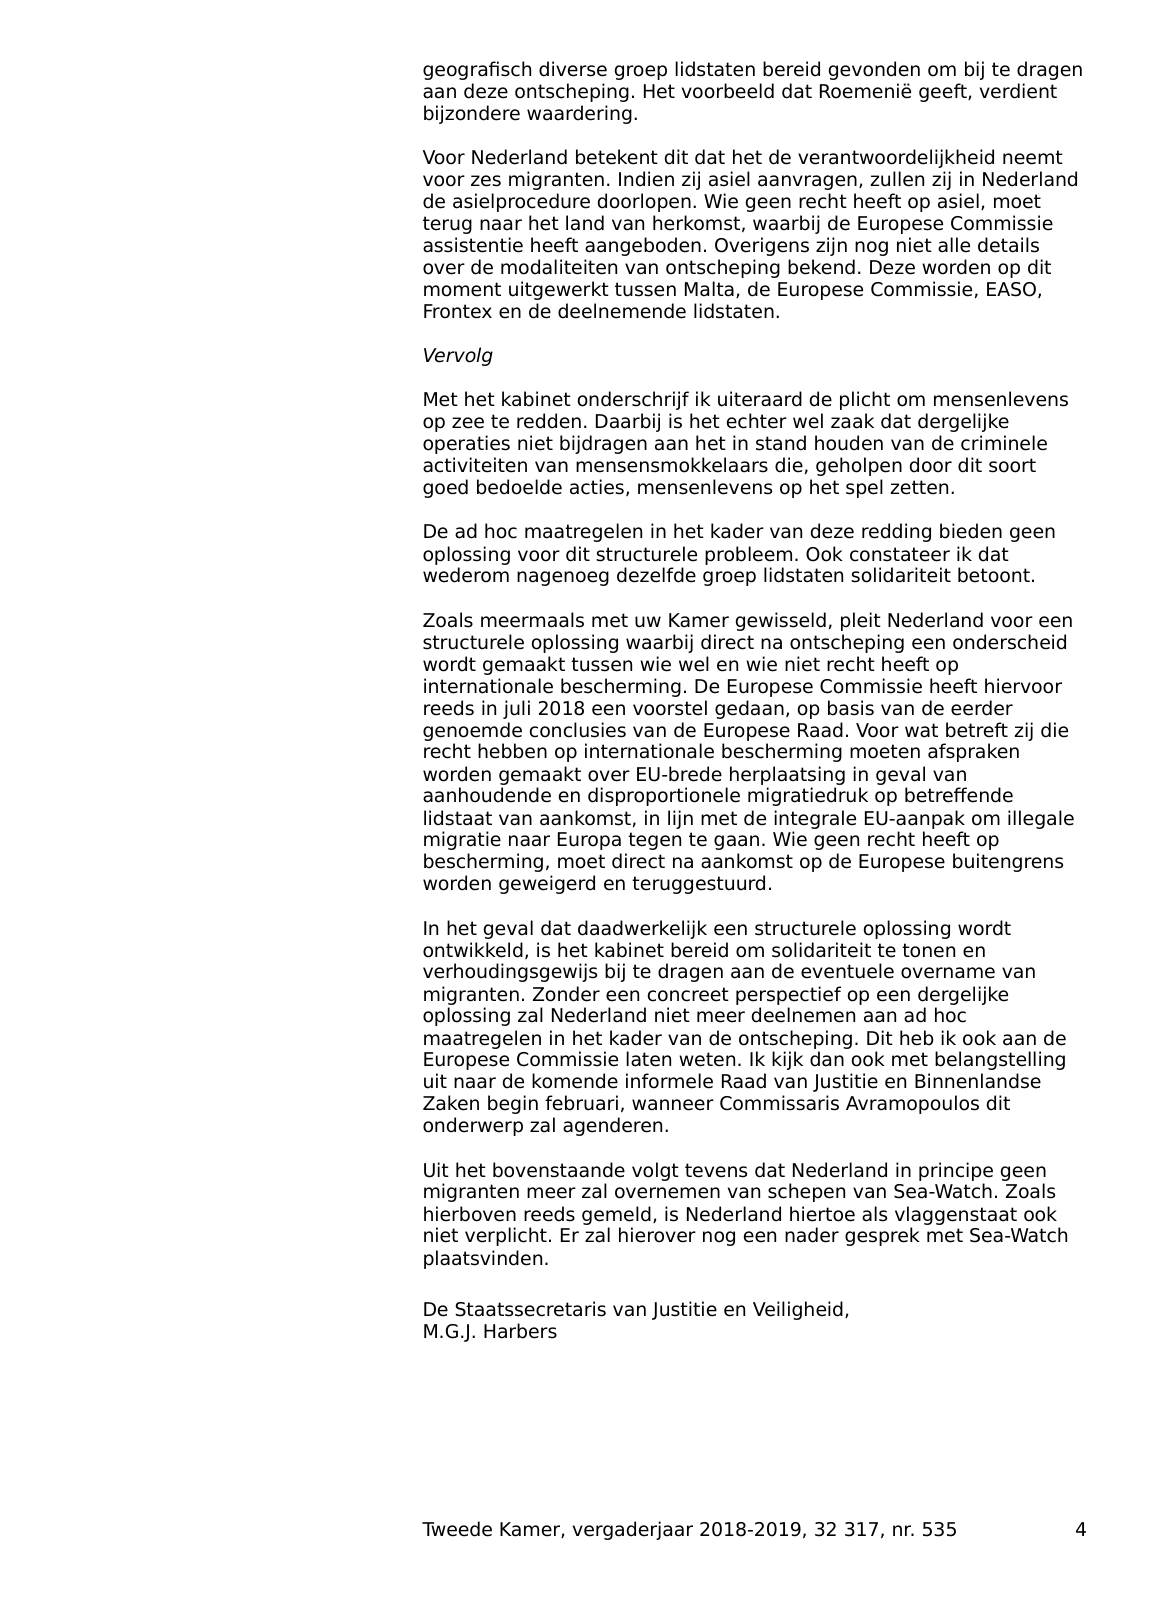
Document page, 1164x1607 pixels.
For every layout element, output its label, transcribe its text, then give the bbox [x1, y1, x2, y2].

text De Staatssecretaris van Justitie en Veiligheid, M.G.J. Harbers [422, 1299, 1087, 1343]
text In het geval dat daadwerkelijk een structurele oplossing wordt ontwikkeld, is het kabinet bereid om solidariteit te tonen en verhoudingsgewijs bij te dragen aan de eventuele overname van migranten. Zonder een concreet perspectief op een dergelijke oplossing zal Nederland niet meer deelnemen aan ad hoc maatregelen in het kader van de ontscheping. Dit heb ik ook aan de Europese Commissie laten weten. Ik kijk dan ook met belangstelling uit naar de komende informele Raad van Justitie en Binnenlandse Zaken begin februari, wanneer Commissaris Avramopoulos dit onderwerp zal agenderen. [422, 917, 1087, 1137]
text De ad hoc maatregelen in het kader van deze redding bieden geen oplossing voor dit structurele probleem. Ook constateer ik dat wederom nagenoeg dezelfde groep lidstaten solidariteit betoont. [422, 521, 1087, 587]
text geografisch diverse groep lidstaten bereid gevonden om bij te dragen aan deze ontscheping. Het voorbeeld dat Roemenië geeft, verdient bijzondere waardering. [422, 59, 1087, 125]
text Zoals meermaals met uw Kamer gewisseld, pleit Nederland voor een structurele oplossing waarbij direct na ontscheping een onderscheid wordt gemaakt tussen wie wel en wie niet recht heeft op internationale bescherming. De Europese Commissie heeft hiervoor reeds in juli 2018 een voorstel gedaan, op basis van de eerder genoemde conclusies van de Europese Raad. Voor wat betreft zij die recht hebben op internationale bescherming moeten afspraken worden gemaakt over EU-brede herplaatsing in geval van aanhoudende en disproportionele migratiedruk op betreffende lidstaat van aankomst, in lijn met de integrale EU-aanpak om illegale migratie naar Europa tegen te gaan. Wie geen recht heeft op bescherming, moet direct na aankomst op de Europese buitengrens worden geweigerd en teruggestuurd. [422, 609, 1087, 895]
text Voor Nederland betekent dit dat het de verantwoordelijkheid neemt voor zes migranten. Indien zij asiel aanvragen, zullen zij in Nederland de asielprocedure doorlopen. Wie geen recht heeft op asiel, moet terug naar het land van herkomst, waarbij de Europese Commissie assistentie heeft aangeboden. Overigens zijn nog niet alle details over de modaliteiten van ontscheping bekend. Deze worden op dit moment uitgewerkt tussen Malta, de Europese Commissie, EASO, Frontex en de deelnemende lidstaten. [422, 147, 1087, 323]
text Met het kabinet onderschrijf ik uiteraard de plicht om mensenlevens op zee te redden. Daarbij is het echter wel zaak dat dergelijke operaties niet bijdragen aan het in stand houden van de criminele activiteiten van mensensmokkelaars die, geholpen door dit soort goed bedoelde acties, mensenlevens op het spel zetten. [422, 389, 1087, 499]
subtitle Vervolg [422, 345, 1087, 367]
text Uit het bovenstaande volgt tevens dat Nederland in principe geen migranten meer zal overnemen van schepen van Sea-Watch. Zoals hierboven reeds gemeld, is Nederland hiertoe als vlaggenstaat ook niet verplicht. Er zal hierover nog een nader gesprek met Sea-Watch plaatsvinden. [422, 1159, 1087, 1269]
